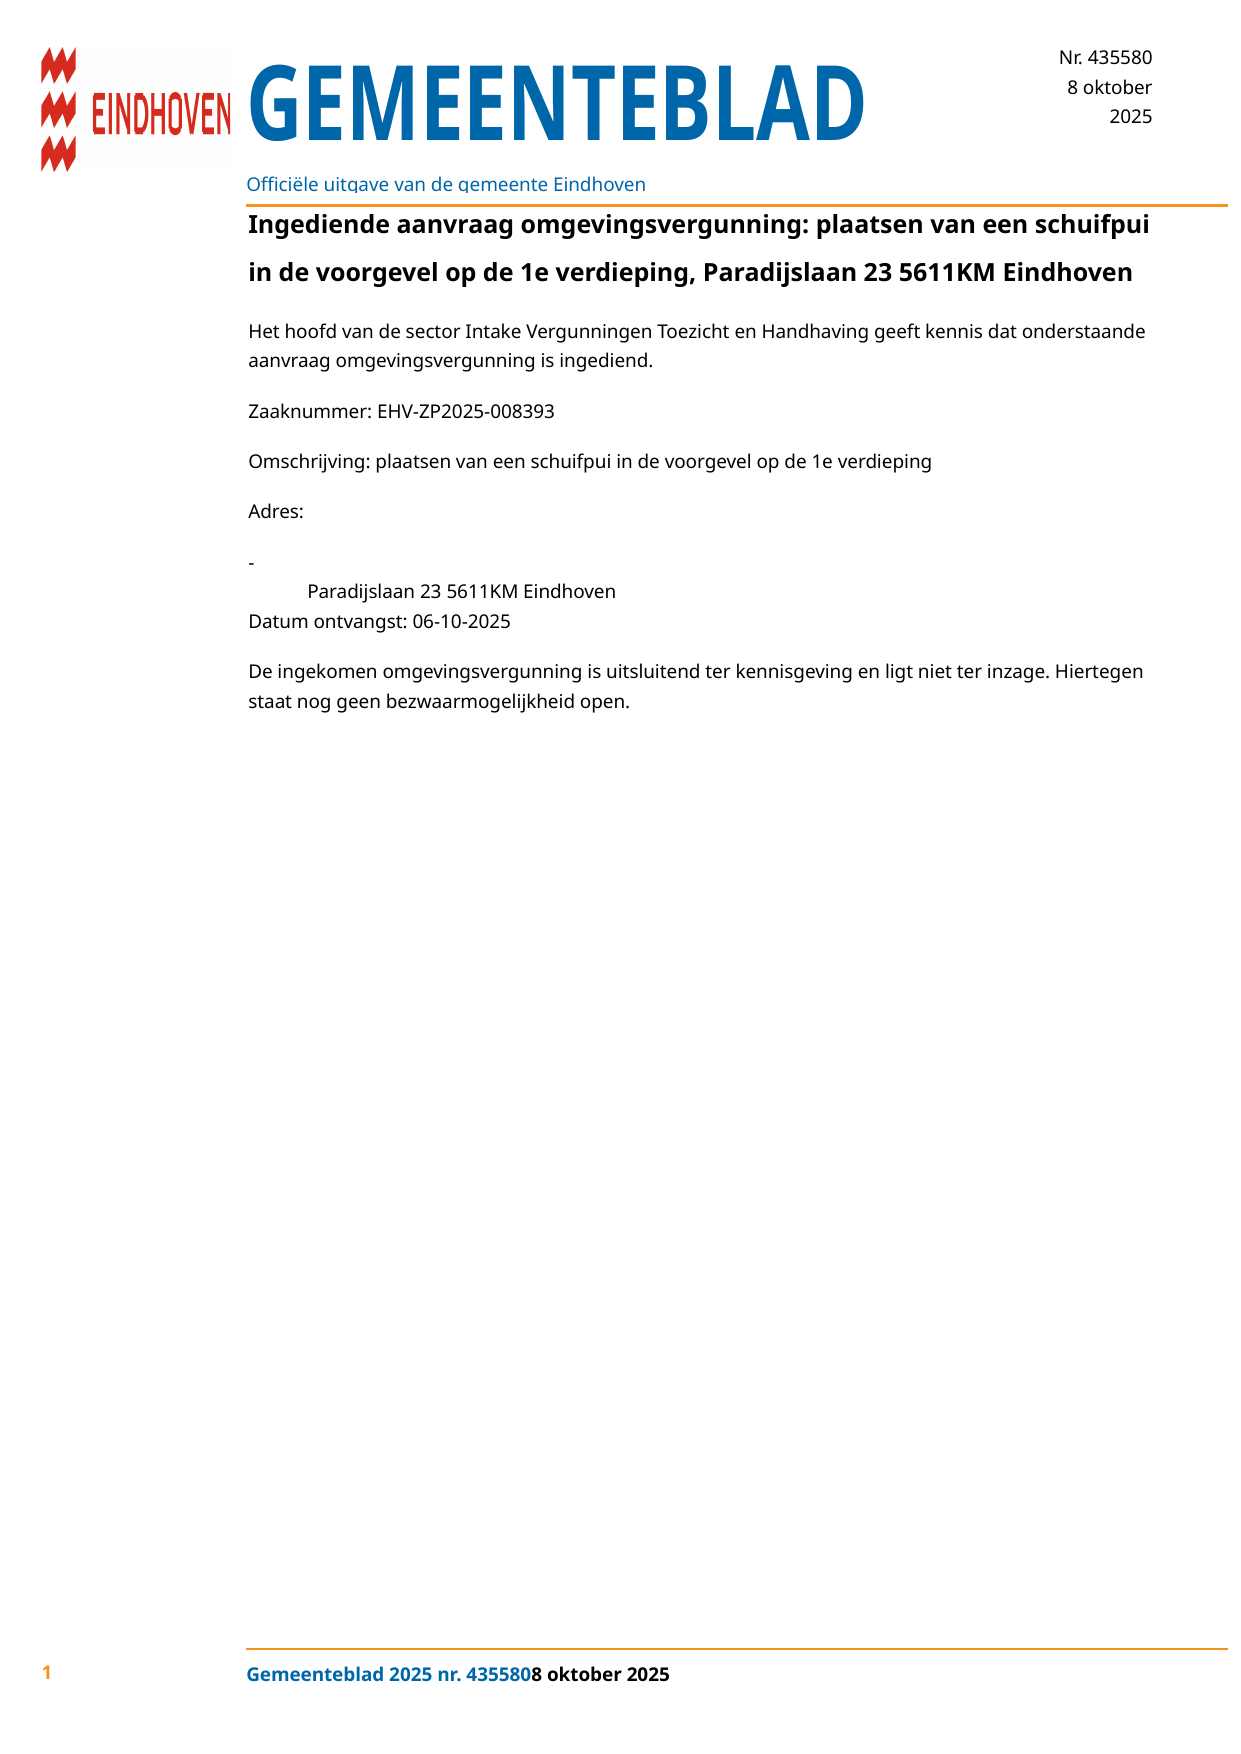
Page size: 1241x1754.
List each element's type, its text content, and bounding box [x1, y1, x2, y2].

list Paradijslaan 23 5611KM Eindhoven [248, 579, 1152, 604]
text Ingediende aanvraag omgevingsvergunning: plaatsen van een schuifpui in de voorgevel op de 1e verdieping, Paradijslaan 23 5611KM Eindhoven [248, 207, 1152, 288]
picture [41, 47, 231, 172]
text Zaaknummer: EHV-ZP2025-008393 [248, 398, 1152, 424]
text Het hoofd van de sector Intake Vergunningen Toezicht en Handhaving geeft kennis dat onderstaande aanvraag omgevingsvergunning is ingediend. [248, 318, 1152, 373]
text Omschrijving: plaatsen van een schuifpui in de voorgevel op de 1e verdieping [248, 448, 1152, 474]
text Adres: [248, 499, 1152, 524]
text De ingekomen omgevingsvergunning is uitsluitend ter kennisgeving en ligt niet ter inzage. Hiertegen staat nog geen bezwaarmogelijkheid open. [248, 659, 1152, 714]
text Datum ontvangst: 06-10-2025 [248, 608, 1152, 634]
